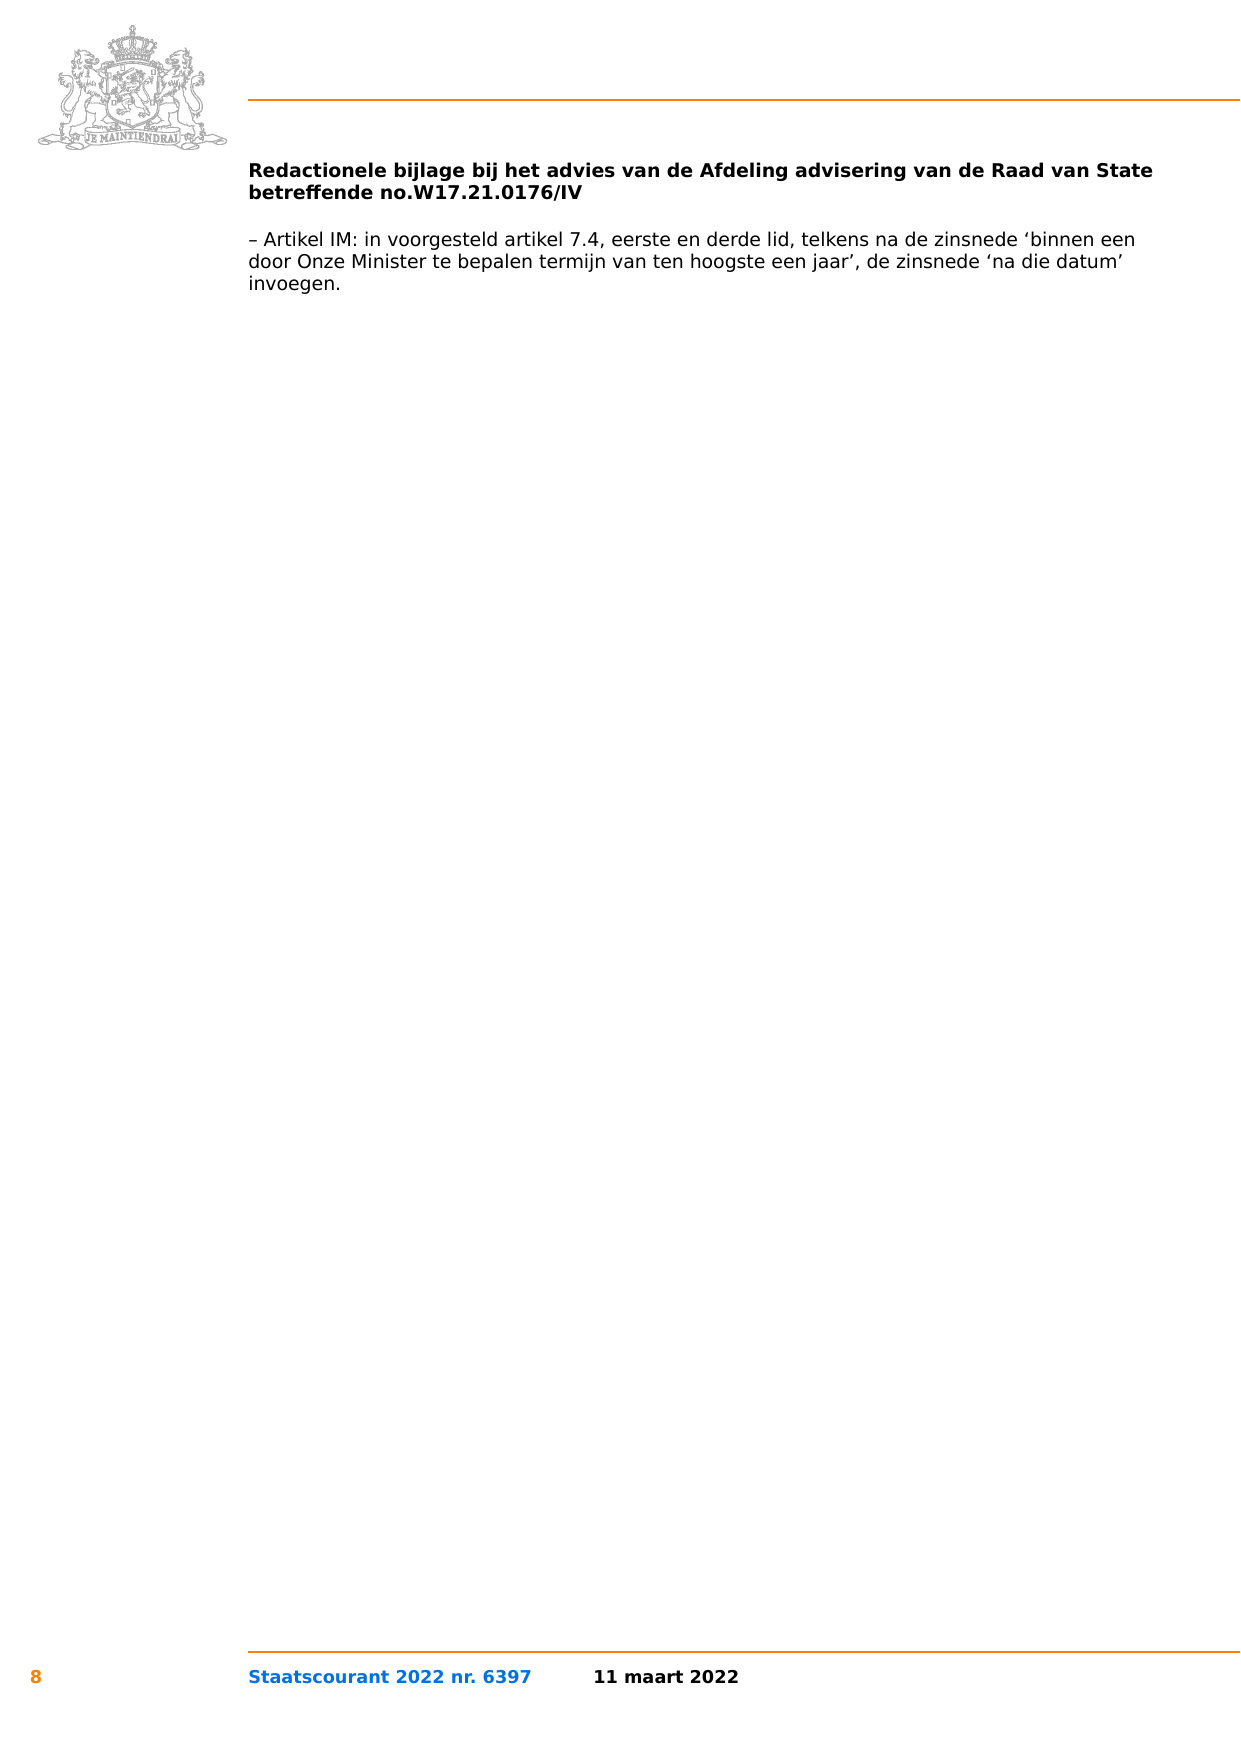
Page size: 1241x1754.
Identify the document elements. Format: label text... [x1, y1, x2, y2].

picture [38, 25, 227, 150]
text – Artikel IM: in voorgesteld artikel 7.4, eerste en derde lid, telkens na de zinsnede ‘binnen een door Onze Minister te bepalen termijn van ten hoogste een jaar’, de zinsnede ‘na die datum’ invoegen. [248, 229, 1163, 295]
subtitle Redactionele bijlage bij het advies van de Afdeling advisering van de Raad van State betreffende no.W17.21.0176/IV [248, 160, 1163, 204]
